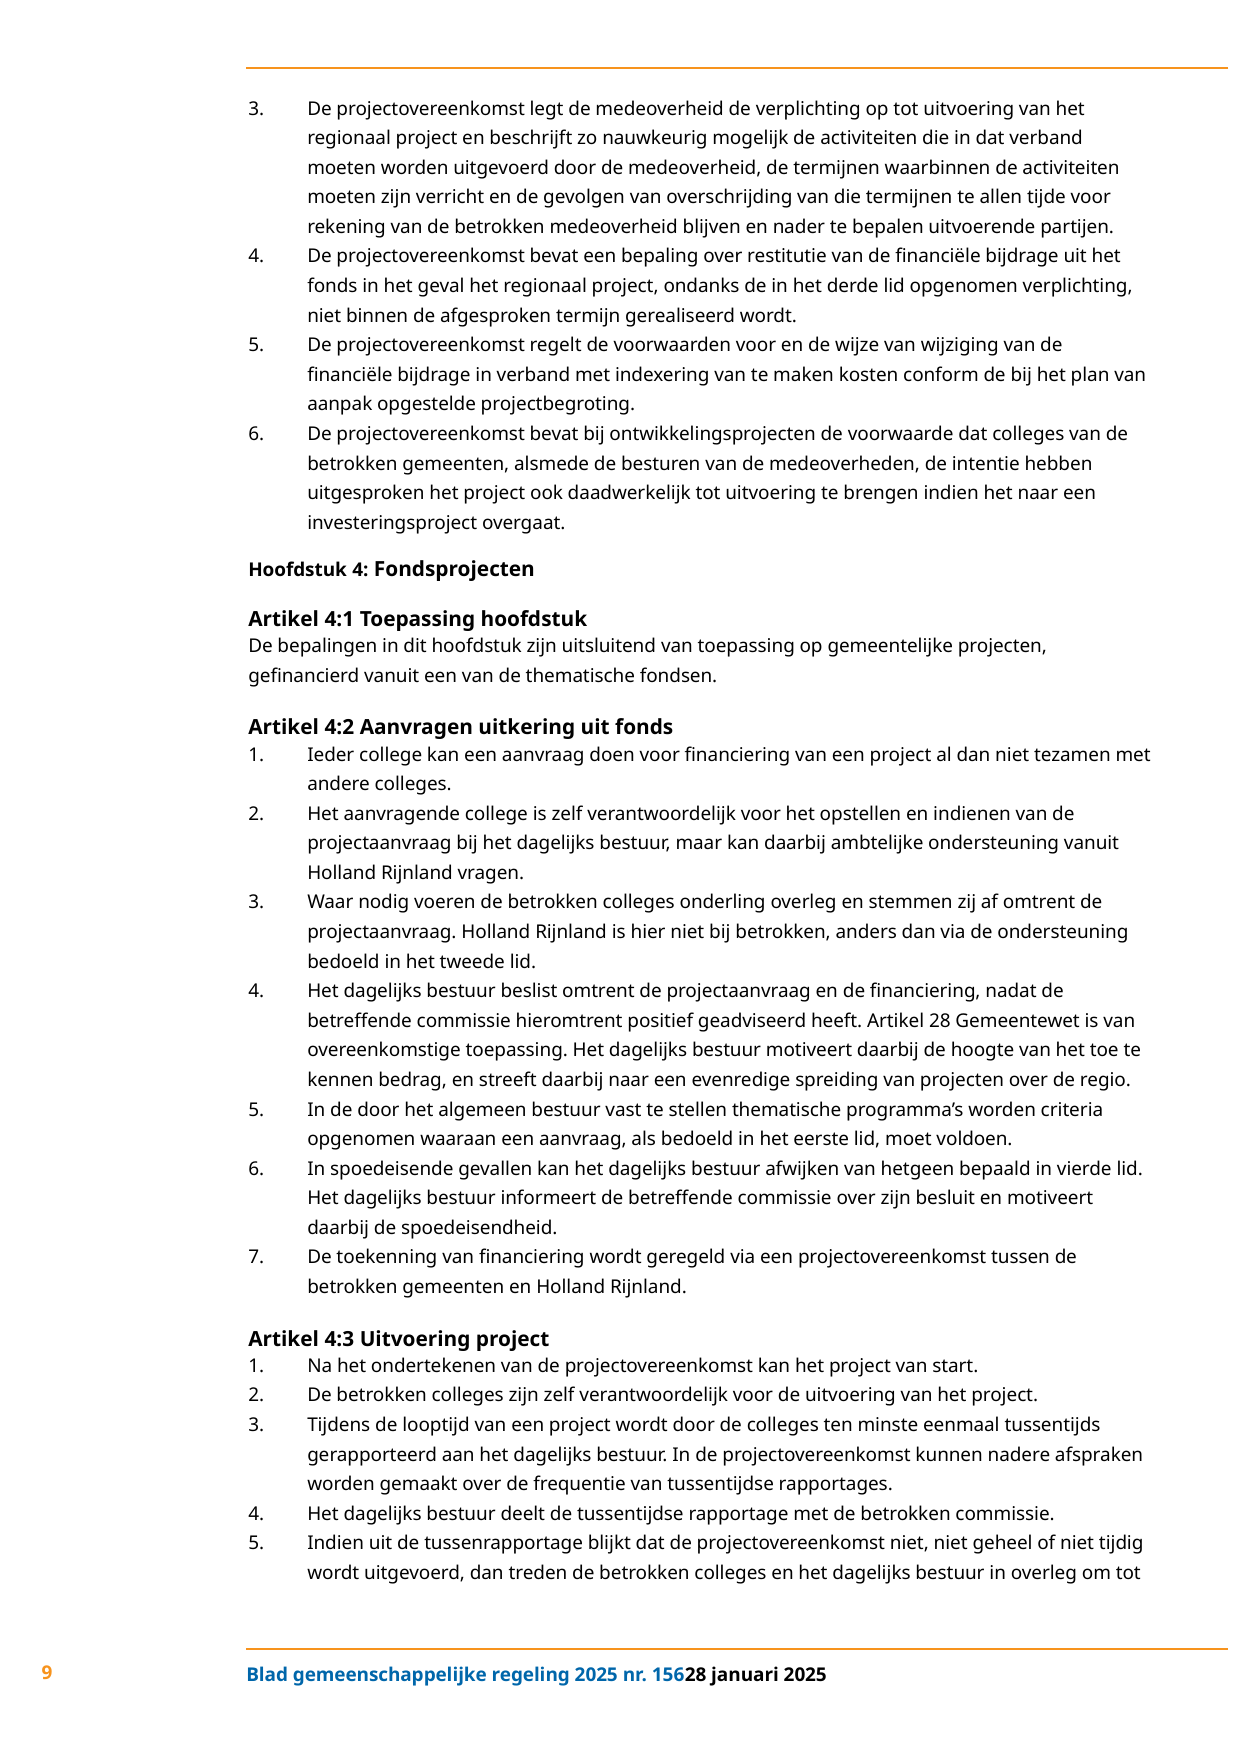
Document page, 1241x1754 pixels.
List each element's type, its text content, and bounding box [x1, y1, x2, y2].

text Artikel 4:1 Toepassing hoofdstuk [248, 604, 1152, 632]
text Hoofdstuk 4: Fondsprojecten [248, 554, 1152, 583]
list Het dagelijks bestuur deelt de tussentijdse rapportage met de betrokken commissie. [248, 1500, 1152, 1526]
text De bepalingen in dit hoofdstuk zijn uitsluitend van toepassing op gemeentelijke projecten, gefinancierd vanuit een van de thematische fondsen. [248, 632, 1152, 688]
list Indien uit de tussenrapportage blijkt dat de projectovereenkomst niet, niet geheel of niet tijdig wordt uitgevoerd, dan treden de betrokken colleges en het dagelijks bestuur in overleg om tot [248, 1529, 1152, 1585]
list De projectovereenkomst bevat bij ontwikkelingsprojecten de voorwaarde dat colleges van de betrokken gemeenten, alsmede de besturen van de medeoverheden, de intentie hebben uitgesproken het project ook daadwerkelijk tot uitvoering te brengen indien het naar een investeringsproject overgaat. [248, 420, 1152, 535]
picture [41, 47, 231, 172]
list In spoedeisende gevallen kan het dagelijks bestuur afwijken van hetgeen bepaald in vierde lid. Het dagelijks bestuur informeert de betreffende commissie over zijn besluit en motiveert daarbij de spoedeisendheid. [248, 1155, 1152, 1240]
text Artikel 4:3 Uitvoering project [248, 1324, 1152, 1352]
list Na het ondertekenen van de projectovereenkomst kan het project van start. [248, 1352, 1152, 1378]
list De projectovereenkomst legt de medeoverheid de verplichting op tot uitvoering van het regionaal project en beschrijft zo nauwkeurig mogelijk de activiteiten die in dat verband moeten worden uitgevoerd door de medeoverheid, de termijnen waarbinnen de activiteiten moeten zijn verricht en de gevolgen van overschrijding van die termijnen te allen tijde voor rekening van de betrokken medeoverheid blijven en nader te bepalen uitvoerende partijen. [248, 95, 1152, 239]
list De toekenning van financiering wordt geregeld via een projectovereenkomst tussen de betrokken gemeenten en Holland Rijnland. [248, 1244, 1152, 1299]
text Artikel 4:2 Aanvragen uitkering uit fonds [248, 712, 1152, 741]
list Ieder college kan een aanvraag doen voor financiering van een project al dan niet tezamen met andere colleges. [248, 741, 1152, 796]
list De projectovereenkomst bevat een bepaling over restitutie van de financiële bijdrage uit het fonds in het geval het regionaal project, ondanks de in het derde lid opgenomen verplichting, niet binnen de afgesproken termijn gerealiseerd wordt. [248, 243, 1152, 328]
list Waar nodig voeren de betrokken colleges onderling overleg en stemmen zij af omtrent de projectaanvraag. Holland Rijnland is hier niet bij betrokken, anders dan via de ondersteuning bedoeld in het tweede lid. [248, 889, 1152, 973]
list Tijdens de looptijd van een project wordt door de colleges ten minste eenmaal tussentijds gerapporteerd aan het dagelijks bestuur. In de projectovereenkomst kunnen nadere afspraken worden gemaakt over de frequentie van tussentijdse rapportages. [248, 1411, 1152, 1496]
list Het aanvragende college is zelf verantwoordelijk voor het opstellen en indienen van de projectaanvraag bij het dagelijks bestuur, maar kan daarbij ambtelijke ondersteuning vanuit Holland Rijnland vragen. [248, 800, 1152, 885]
list In de door het algemeen bestuur vast te stellen thematische programma’s worden criteria opgenomen waaraan een aanvraag, als bedoeld in het eerste lid, moet voldoen. [248, 1096, 1152, 1151]
list De projectovereenkomst regelt de voorwaarden voor en de wijze van wijziging van de financiële bijdrage in verband met indexering van te maken kosten conform de bij het plan van aanpak opgestelde projectbegroting. [248, 331, 1152, 416]
list De betrokken colleges zijn zelf verantwoordelijk voor de uitvoering van het project. [248, 1382, 1152, 1407]
list Het dagelijks bestuur beslist omtrent de projectaanvraag en de financiering, nadat de betreffende commissie hieromtrent positief geadviseerd heeft. Artikel 28 Gemeentewet is van overeenkomstige toepassing. Het dagelijks bestuur motiveert daarbij de hoogte van het toe te kennen bedrag, en streeft daarbij naar een evenredige spreiding van projecten over de regio. [248, 977, 1152, 1092]
